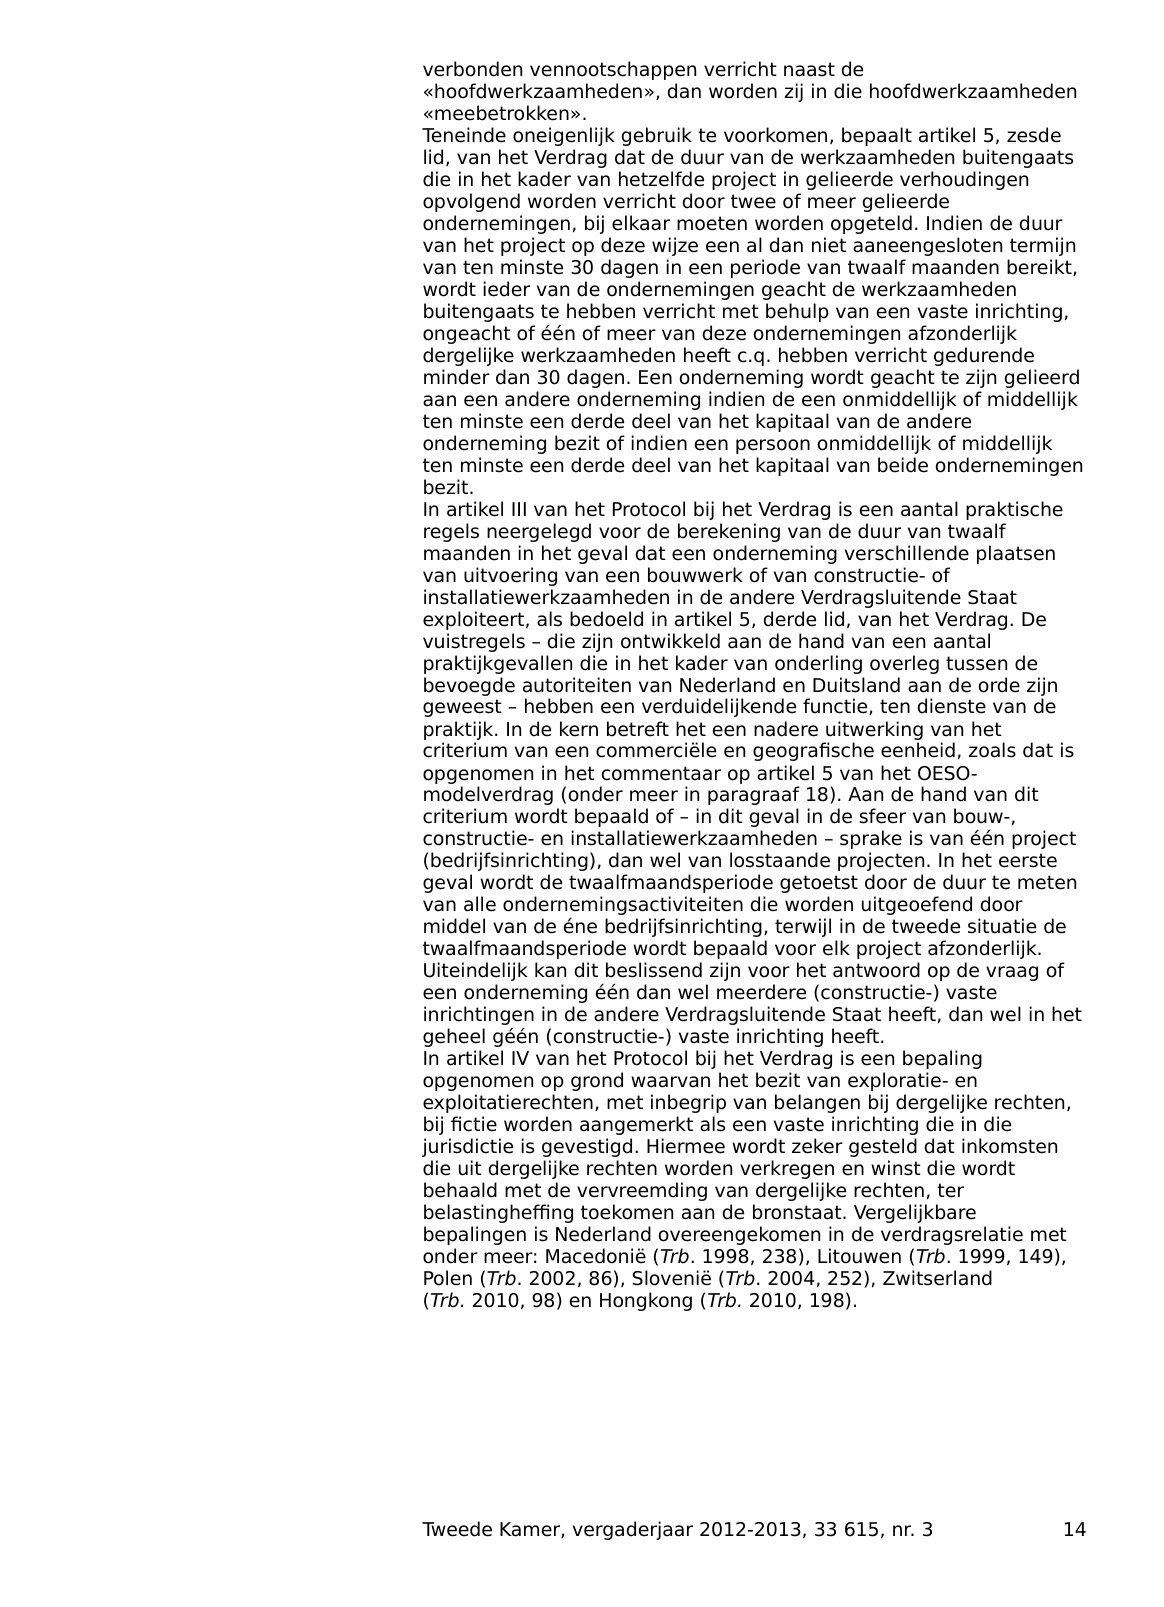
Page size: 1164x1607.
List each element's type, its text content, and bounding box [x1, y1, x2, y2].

text In artikel III van het Protocol bij het Verdrag is een aantal praktische regels neergelegd voor de berekening van de duur van twaalf maanden in het geval dat een onderneming verschillende plaatsen van uitvoering van een bouwwerk of van constructie- of installatiewerkzaamheden in de andere Verdragsluitende Staat exploiteert, als bedoeld in artikel 5, derde lid, van het Verdrag. De vuistregels – die zijn ontwikkeld aan de hand van een aantal praktijkgevallen die in het kader van onderling overleg tussen de bevoegde autoriteiten van Nederland en Duitsland aan de orde zijn geweest – hebben een verduidelijkende functie, ten dienste van de praktijk. In de kern betreft het een nadere uitwerking van het criterium van een commerciële en geografische eenheid, zoals dat is opgenomen in het commentaar op artikel 5 van het OESO-modelverdrag (onder meer in paragraaf 18). Aan de hand van dit criterium wordt bepaald of – in dit geval in de sfeer van bouw-, constructie- en installatiewerkzaamheden – sprake is van één project (bedrijfsinrichting), dan wel van losstaande projecten. In het eerste geval wordt de twaalfmaandsperiode getoetst door de duur te meten van alle ondernemingsactiviteiten die worden uitgeoefend door middel van de éne bedrijfsinrichting, terwijl in de tweede situatie de twaalfmaandsperiode wordt bepaald voor elk project afzonderlijk. Uiteindelijk kan dit beslissend zijn voor het antwoord op de vraag of een onderneming één dan wel meerdere (constructie-) vaste inrichtingen in de andere Verdragsluitende Staat heeft, dan wel in het geheel géén (constructie-) vaste inrichting heeft. [422, 499, 1087, 1048]
text verbonden vennootschappen verricht naast de «hoofdwerkzaamheden», dan worden zij in die hoofdwerkzaamheden «meebetrokken». [422, 59, 1087, 125]
text In artikel IV van het Protocol bij het Verdrag is een bepaling opgenomen op grond waarvan het bezit van exploratie- en exploitatierechten, met inbegrip van belangen bij dergelijke rechten, bij fictie worden aangemerkt als een vaste inrichting die in die jurisdictie is gevestigd. Hiermee wordt zeker gesteld dat inkomsten die uit dergelijke rechten worden verkregen en winst die wordt behaald met de vervreemding van dergelijke rechten, ter belastingheffing toekomen aan de bronstaat. Vergelijkbare bepalingen is Nederland overeengekomen in de verdragsrelatie met onder meer: Macedonië (Trb. 1998, 238), Litouwen (Trb. 1999, 149), Polen (Trb. 2002, 86), Slovenië (Trb. 2004, 252), Zwitserland (Trb. 2010, 98) en Hongkong (Trb. 2010, 198). [422, 1048, 1087, 1312]
text Teneinde oneigenlijk gebruik te voorkomen, bepaalt artikel 5, zesde lid, van het Verdrag dat de duur van de werkzaamheden buitengaats die in het kader van hetzelfde project in gelieerde verhoudingen opvolgend worden verricht door twee of meer gelieerde ondernemingen, bij elkaar moeten worden opgeteld. Indien de duur van het project op deze wijze een al dan niet aaneengesloten termijn van ten minste 30 dagen in een periode van twaalf maanden bereikt, wordt ieder van de ondernemingen geacht de werkzaamheden buitengaats te hebben verricht met behulp van een vaste inrichting, ongeacht of één of meer van deze ondernemingen afzonderlijk dergelijke werkzaamheden heeft c.q. hebben verricht gedurende minder dan 30 dagen. Een onderneming wordt geacht te zijn gelieerd aan een andere onderneming indien de een onmiddellijk of middellijk ten minste een derde deel van het kapitaal van de andere onderneming bezit of indien een persoon onmiddellijk of middellijk ten minste een derde deel van het kapitaal van beide ondernemingen bezit. [422, 125, 1087, 499]
